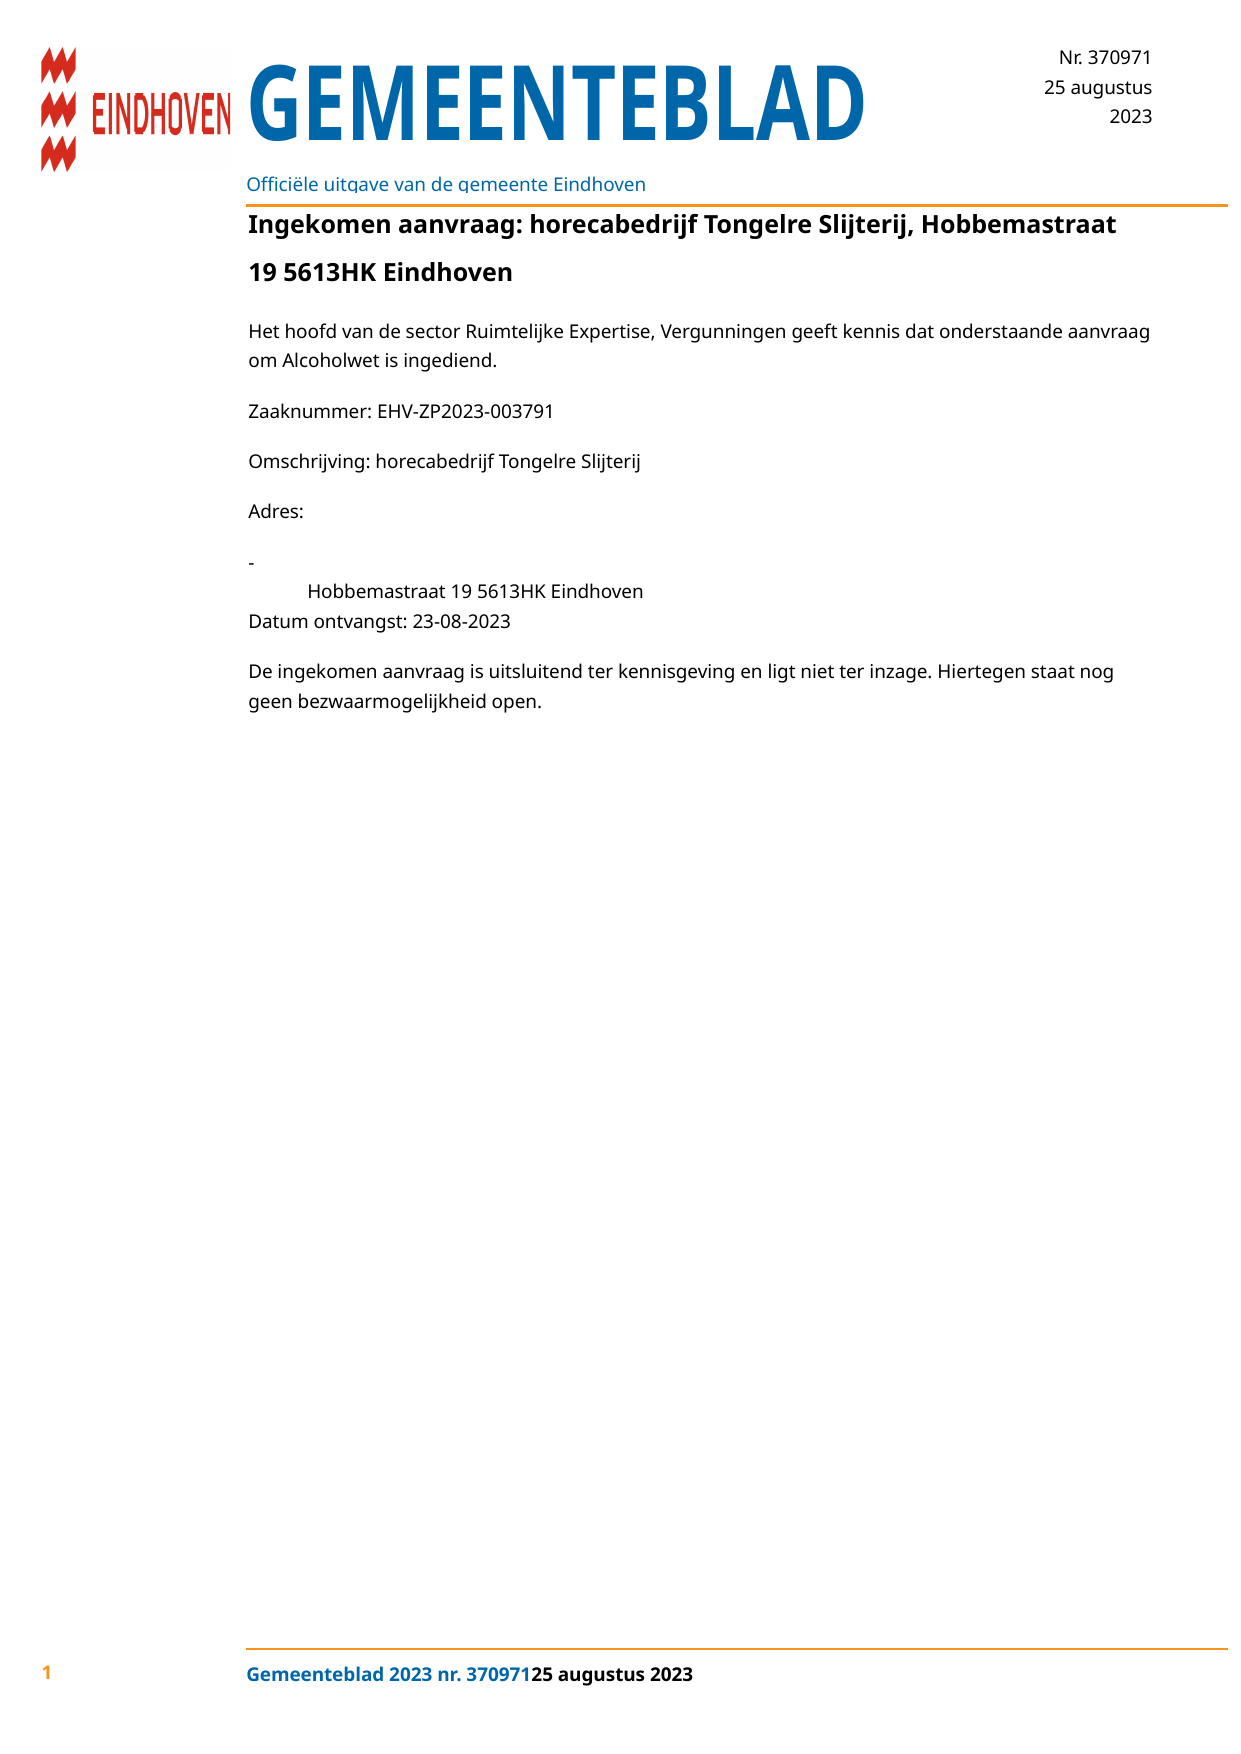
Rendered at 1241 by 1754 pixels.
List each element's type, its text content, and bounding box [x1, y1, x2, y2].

text Adres: [248, 499, 1152, 524]
text Het hoofd van de sector Ruimtelijke Expertise, Vergunningen geeft kennis dat onderstaande aanvraag om Alcoholwet is ingediend. [248, 318, 1152, 373]
text De ingekomen aanvraag is uitsluitend ter kennisgeving en ligt niet ter inzage. Hiertegen staat nog geen bezwaarmogelijkheid open. [248, 659, 1152, 714]
text Datum ontvangst: 23-08-2023 [248, 608, 1152, 634]
text Zaaknummer: EHV-ZP2023-003791 [248, 398, 1152, 424]
text Ingekomen aanvraag: horecabedrijf Tongelre Slijterij, Hobbemastraat 19 5613HK Eindhoven [248, 207, 1152, 288]
picture [41, 47, 231, 172]
text Omschrijving: horecabedrijf Tongelre Slijterij [248, 448, 1152, 474]
list Hobbemastraat 19 5613HK Eindhoven [248, 579, 1152, 604]
